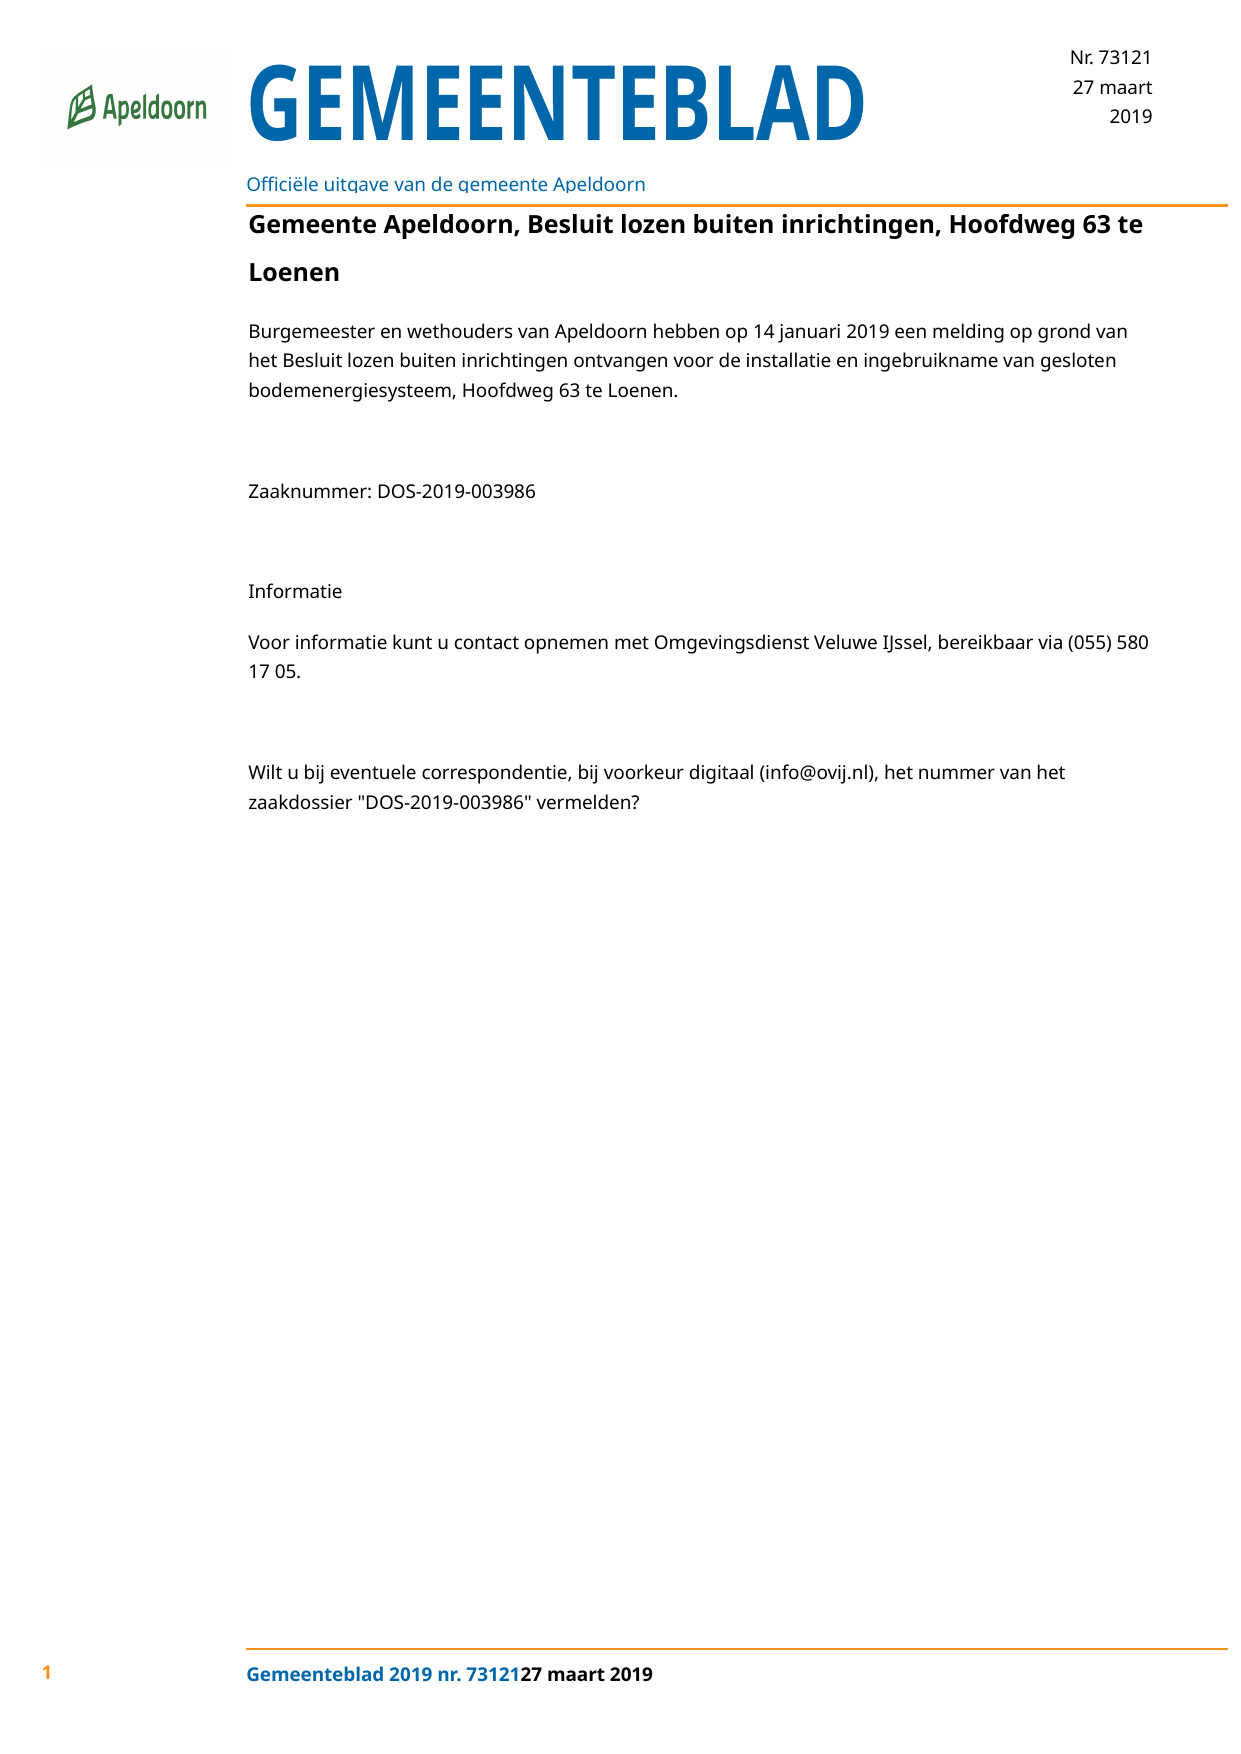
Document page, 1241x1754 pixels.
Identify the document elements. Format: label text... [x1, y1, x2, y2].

text Voor informatie kunt u contact opnemen met Omgevingsdienst Veluwe IJssel, bereikbaar via (055) 580 17 05. [248, 629, 1152, 684]
text Zaaknummer: DOS-2019-003986 [248, 478, 1152, 504]
picture [41, 47, 231, 172]
text Gemeente Apeldoorn, Besluit lozen buiten inrichtingen, Hoofdweg 63 te Loenen [248, 207, 1152, 288]
text Burgemeester en wethouders van Apeldoorn hebben op 14 januari 2019 een melding op grond van het Besluit lozen buiten inrichtingen ontvangen voor de installatie en ingebruikname van gesloten bodemenergiesysteem, Hoofdweg 63 te Loenen. [248, 318, 1152, 403]
text Wilt u bij eventuele correspondentie, bij voorkeur digitaal (info@ovij.nl), het nummer van het zaakdossier "DOS-2019-003986" vermelden? [248, 759, 1152, 815]
text Informatie [248, 579, 1152, 604]
